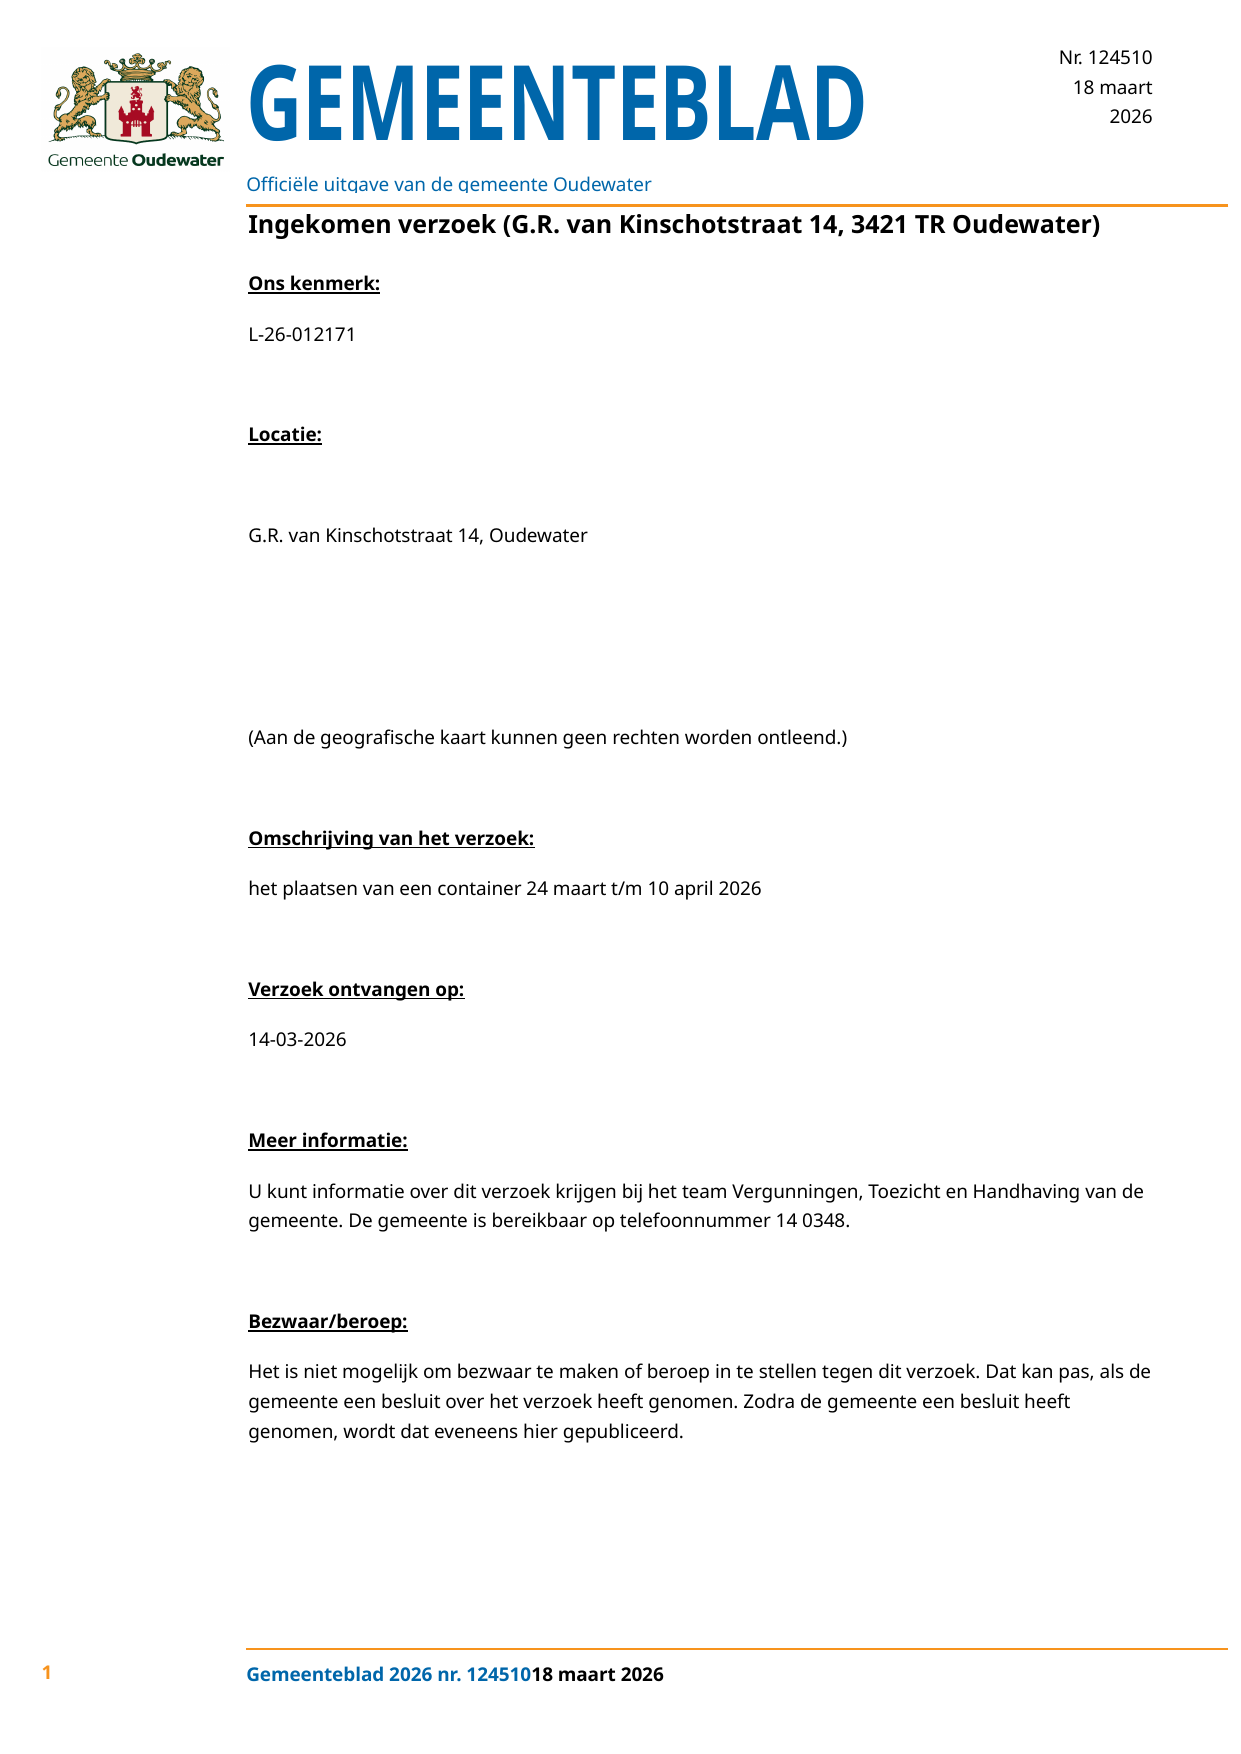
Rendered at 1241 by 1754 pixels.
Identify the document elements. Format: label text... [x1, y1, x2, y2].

text 14-03-2026 [248, 1027, 1152, 1052]
picture [41, 47, 231, 172]
text L-26-012171 [248, 321, 1152, 346]
text Meer informatie: [248, 1127, 1152, 1153]
text Ingekomen verzoek (G.R. van Kinschotstraat 14, 3421 TR Oudewater) [248, 207, 1152, 241]
text Ons kenmerk: [248, 270, 1152, 296]
text Omschrijving van het verzoek: [248, 825, 1152, 851]
text Verzoek ontvangen op: [248, 976, 1152, 1002]
text Locatie: [248, 422, 1152, 447]
text Het is niet mogelijk om bezwaar te maken of beroep in te stellen tegen dit verzoek. Dat kan pas, als de gemeente een besluit over het verzoek heeft genomen. Zodra de gemeente een besluit heeft genomen, wordt dat eveneens hier gepubliceerd. [248, 1359, 1152, 1443]
text het plaatsen van een container 24 maart t/m 10 april 2026 [248, 875, 1152, 901]
text (Aan de geografische kaart kunnen geen rechten worden ontleend.) [248, 724, 1152, 750]
text Bezwaar/beroep: [248, 1308, 1152, 1334]
text G.R. van Kinschotstraat 14, Oudewater [248, 522, 1152, 548]
text U kunt informatie over dit verzoek krijgen bij het team Vergunningen, Toezicht en Handhaving van de gemeente. De gemeente is bereikbaar op telefoonnummer 14 0348. [248, 1178, 1152, 1233]
